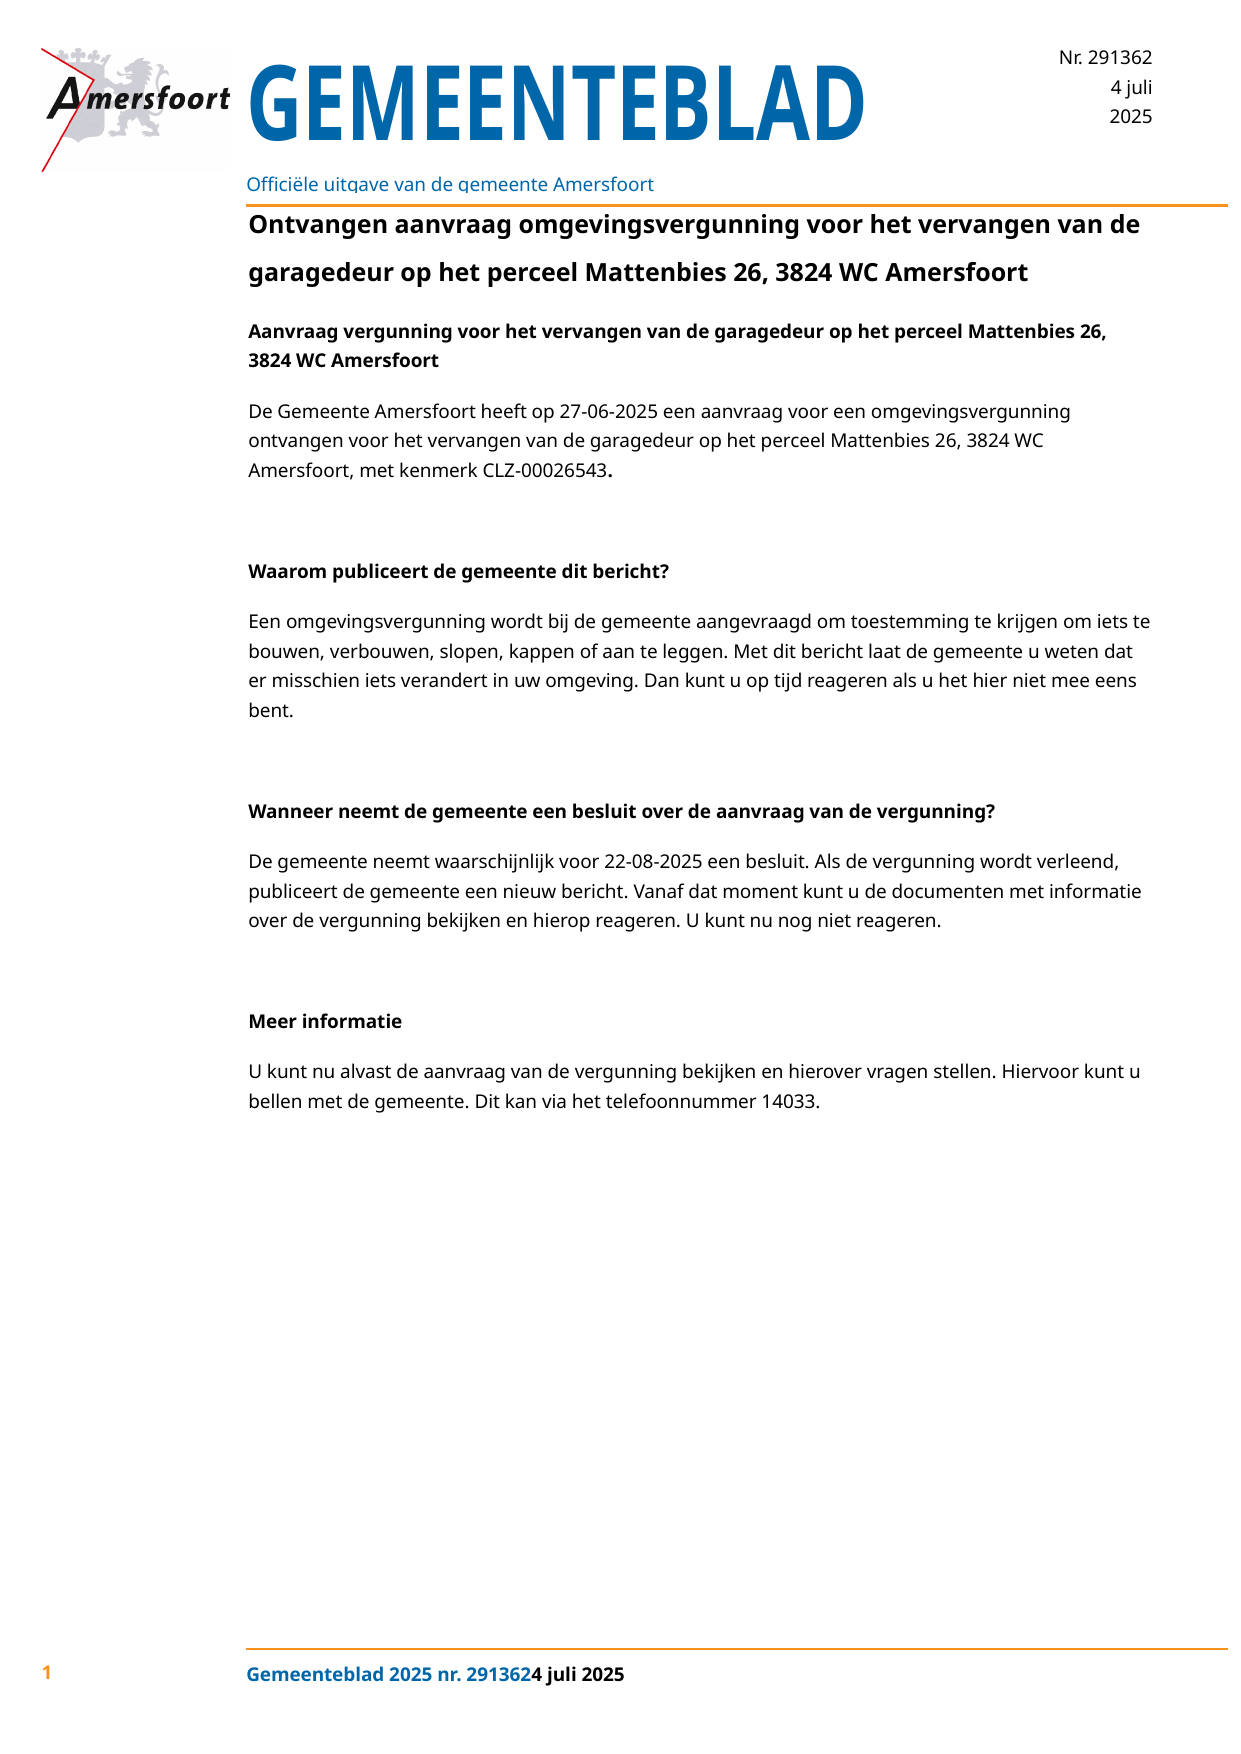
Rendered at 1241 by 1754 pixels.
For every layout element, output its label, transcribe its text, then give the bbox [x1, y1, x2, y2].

text U kunt nu alvast de aanvraag van de vergunning bekijken en hierover vragen stellen. Hiervoor kunt u bellen met de gemeente. Dit kan via het telefoonnummer 14033. [248, 1059, 1152, 1114]
picture [41, 47, 231, 172]
text Waarom publiceert de gemeente dit bericht? [248, 558, 1152, 584]
text Ontvangen aanvraag omgevingsvergunning voor het vervangen van de garagedeur op het perceel Mattenbies 26, 3824 WC Amersfoort [248, 207, 1152, 288]
text Aanvraag vergunning voor het vervangen van de garagedeur op het perceel Mattenbies 26, 3824 WC Amersfoort [248, 318, 1152, 373]
text Wanneer neemt de gemeente een besluit over de aanvraag van de vergunning? [248, 798, 1152, 824]
text Meer informatie [248, 1008, 1152, 1034]
text Een omgevingsvergunning wordt bij de gemeente aangevraagd om toestemming te krijgen om iets te bouwen, verbouwen, slopen, kappen of aan te leggen. Met dit bericht laat de gemeente u weten dat er misschien iets verandert in uw omgeving. Dan kunt u op tijd reageren als u het hier niet mee eens bent. [248, 608, 1152, 723]
text De Gemeente Amersfoort heeft op 27-06-2025 een aanvraag voor een omgevingsvergunning ontvangen voor het vervangen van de garagedeur op het perceel Mattenbies 26, 3824 WC Amersfoort, met kenmerk CLZ-00026543. [248, 398, 1152, 483]
text De gemeente neemt waarschijnlijk voor 22-08-2025 een besluit. Als de vergunning wordt verleend, publiceert de gemeente een nieuw bericht. Vanaf dat moment kunt u de documenten met informatie over de vergunning bekijken en hierop reageren. U kunt nu nog niet reageren. [248, 848, 1152, 933]
